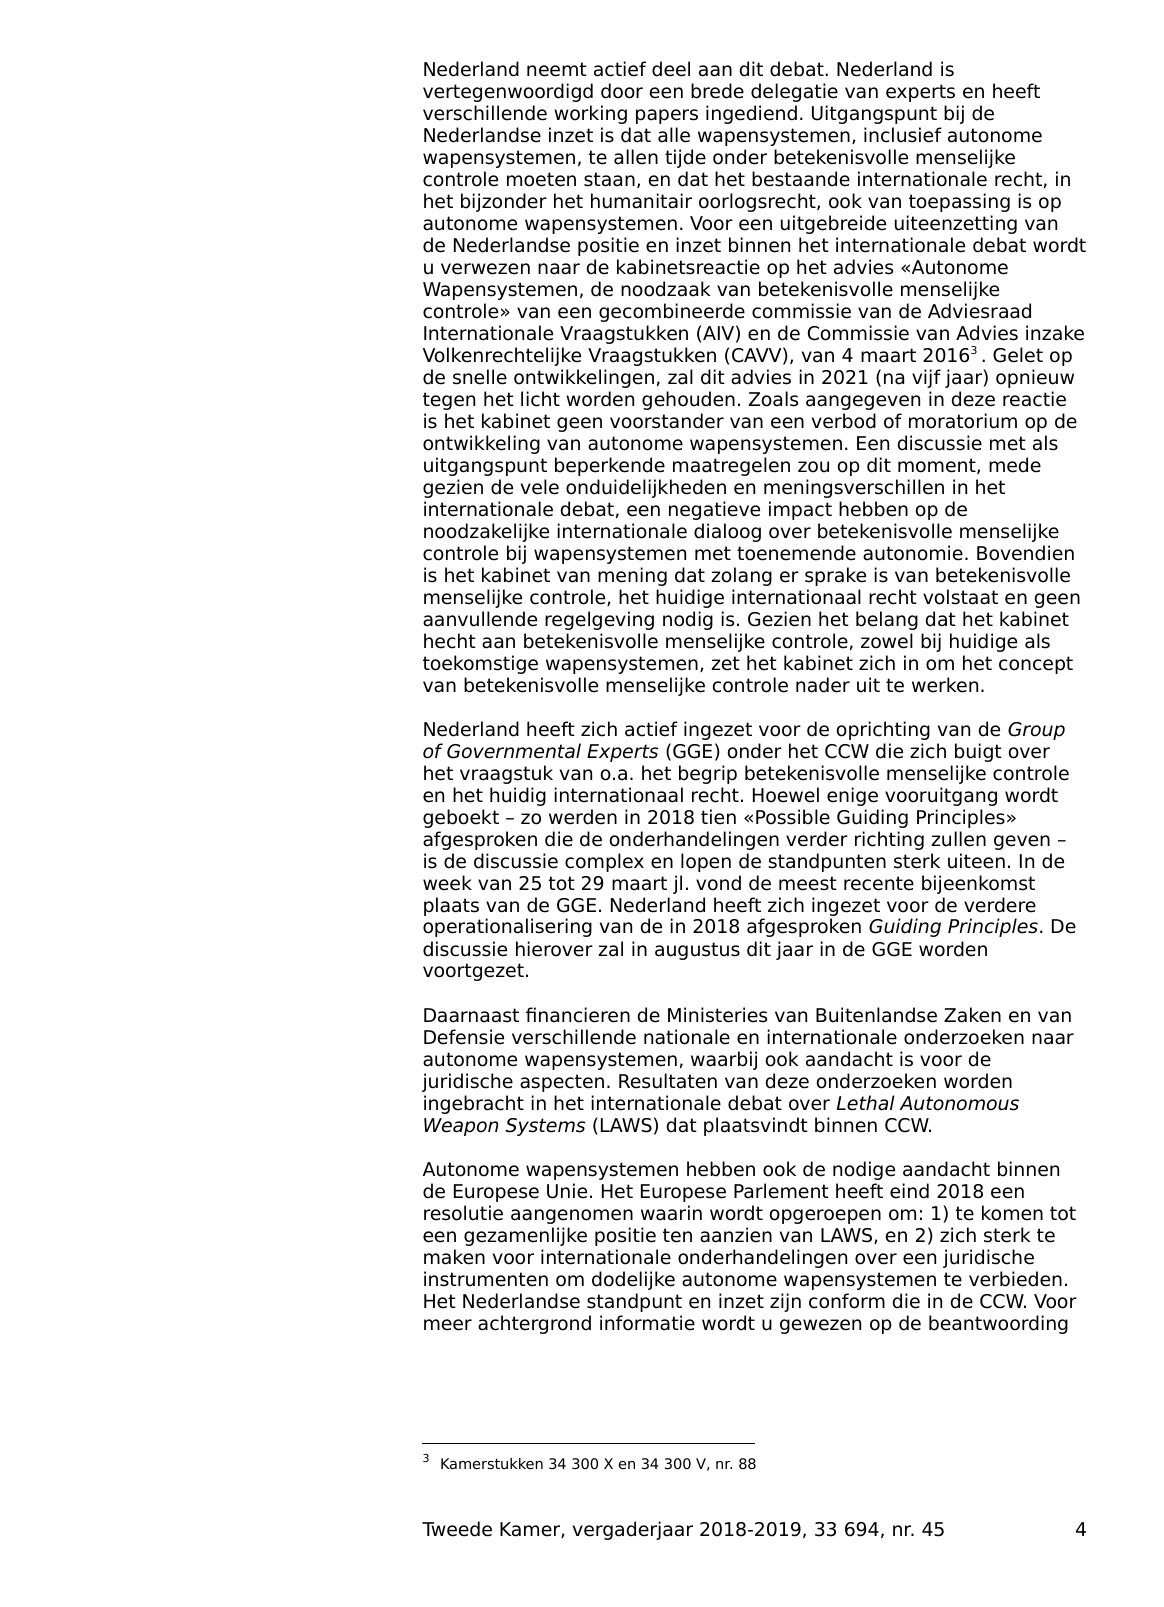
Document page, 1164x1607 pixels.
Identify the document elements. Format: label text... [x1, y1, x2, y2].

text Kamerstukken 34 300 X en 34 300 V, nr. 88 [422, 1452, 1087, 1474]
text Nederland neemt actief deel aan dit debat. Nederland is vertegenwoordigd door een brede delegatie van experts en heeft verschillende working papers ingediend. Uitgangspunt bij de Nederlandse inzet is dat alle wapensystemen, inclusief autonome wapensystemen, te allen tijde onder betekenisvolle menselijke controle moeten staan, en dat het bestaande internationale recht, in het bijzonder het humanitair oorlogsrecht, ook van toepassing is op autonome wapensystemen. Voor een uitgebreide uiteenzetting van de Nederlandse positie en inzet binnen het internationale debat wordt u verwezen naar de kabinetsreactie op het advies «Autonome Wapensystemen, de noodzaak van betekenisvolle menselijke controle» van een gecombineerde commissie van de Adviesraad Internationale Vraagstukken (AIV) en de Commissie van Advies inzake Volkenrechtelijke Vraagstukken (CAVV), van 4 maart 2016. Gelet op de snelle ontwikkelingen, zal dit advies in 2021 (na vijf jaar) opnieuw tegen het licht worden gehouden. Zoals aangegeven in deze reactie is het kabinet geen voorstander van een verbod of moratorium op de ontwikkeling van autonome wapensystemen. Een discussie met als uitgangspunt beperkende maatregelen zou op dit moment, mede gezien de vele onduidelijkheden en meningsverschillen in het internationale debat, een negatieve impact hebben op de noodzakelijke internationale dialoog over betekenisvolle menselijke controle bij wapensystemen met toenemende autonomie. Bovendien is het kabinet van mening dat zolang er sprake is van betekenisvolle menselijke controle, het huidige internationaal recht volstaat en geen aanvullende regelgeving nodig is. Gezien het belang dat het kabinet hecht aan betekenisvolle menselijke controle, zowel bij huidige als toekomstige wapensystemen, zet het kabinet zich in om het concept van betekenisvolle menselijke controle nader uit te werken. [422, 59, 1087, 696]
text Autonome wapensystemen hebben ook de nodige aandacht binnen de Europese Unie. Het Europese Parlement heeft eind 2018 een resolutie aangenomen waarin wordt opgeroepen om: 1) te komen tot een gezamenlijke positie ten aanzien van LAWS, en 2) zich sterk te maken voor internationale onderhandelingen over een juridische instrumenten om dodelijke autonome wapensystemen te verbieden. Het Nederlandse standpunt en inzet zijn conform die in de CCW. Voor meer achtergrond informatie wordt u gewezen op de beantwoording [422, 1159, 1087, 1334]
text Daarnaast financieren de Ministeries van Buitenlandse Zaken en van Defensie verschillende nationale en internationale onderzoeken naar autonome wapensystemen, waarbij ook aandacht is voor de juridische aspecten. Resultaten van deze onderzoeken worden ingebracht in het internationale debat over Lethal Autonomous Weapon Systems (LAWS) dat plaatsvindt binnen CCW. [422, 1004, 1087, 1136]
text Nederland heeft zich actief ingezet voor de oprichting van de Group of Governmental Experts (GGE) onder het CCW die zich buigt over het vraagstuk van o.a. het begrip betekenisvolle menselijke controle en het huidig internationaal recht. Hoewel enige vooruitgang wordt geboekt – zo werden in 2018 tien «Possible Guiding Principles» afgesproken die de onderhandelingen verder richting zullen geven – is de discussie complex en lopen de standpunten sterk uiteen. In de week van 25 tot 29 maart jl. vond de meest recente bijeenkomst plaats van de GGE. Nederland heeft zich ingezet voor de verdere operationalisering van de in 2018 afgesproken Guiding Principles. De discussie hierover zal in augustus dit jaar in de GGE worden voortgezet. [422, 719, 1087, 982]
